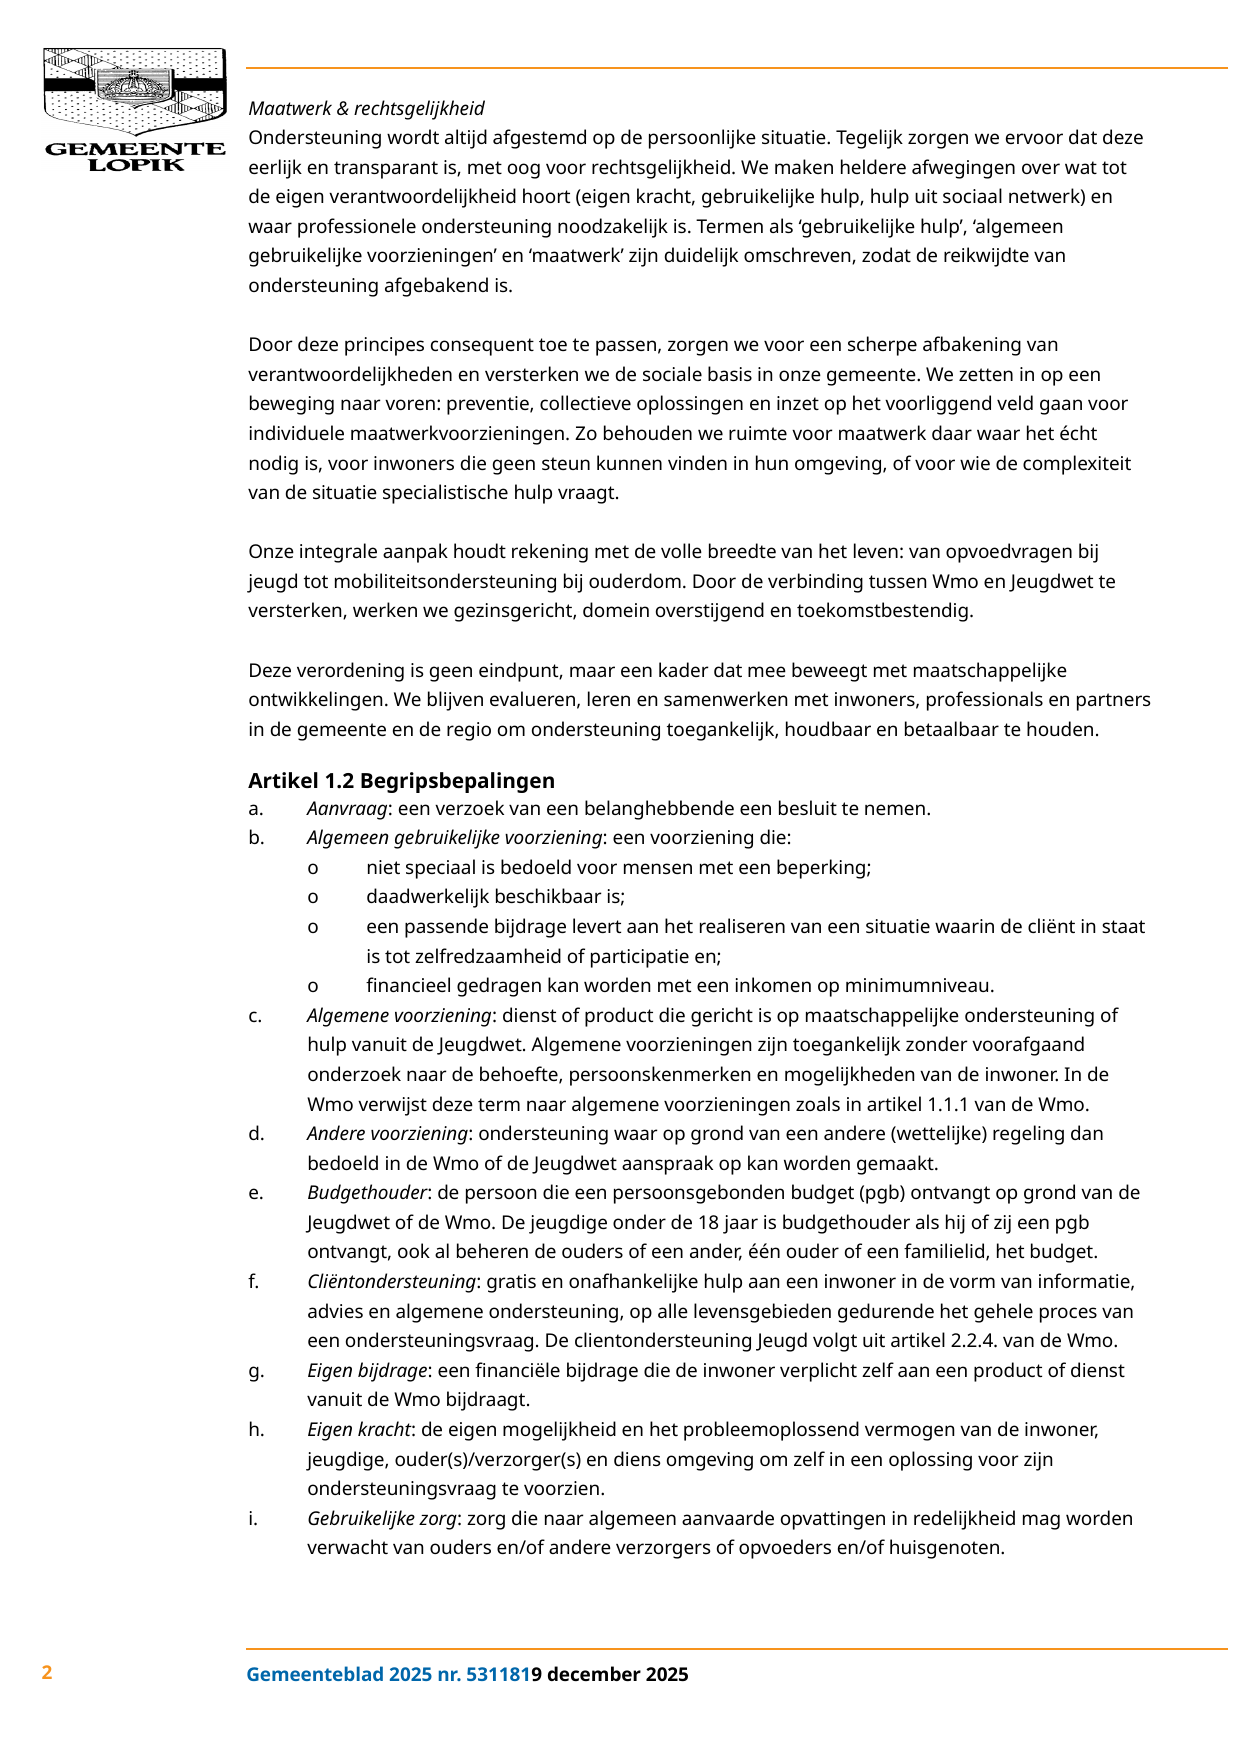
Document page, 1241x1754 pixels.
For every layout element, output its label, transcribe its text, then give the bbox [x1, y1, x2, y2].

list Aanvraag: een verzoek van een belanghebbende een besluit te nemen. [248, 795, 1152, 821]
list Gebruikelijke zorg: zorg die naar algemeen aanvaarde opvattingen in redelijkheid mag worden verwacht van ouders en/of andere verzorgers of opvoeders en/of huisgenoten. [248, 1505, 1152, 1560]
list daadwerkelijk beschikbaar is; [307, 884, 1152, 909]
list Cliëntondersteuning: gratis en onafhankelijke hulp aan een inwoner in de vorm van informatie, advies en algemene ondersteuning, op alle levensgebieden gedurende het gehele proces van een ondersteuningsvraag. De clientondersteuning Jeugd volgt uit artikel 2.2.4. van de Wmo. [248, 1268, 1152, 1353]
list financieel gedragen kan worden met een inkomen op minimumniveau. [307, 972, 1152, 998]
list Budgethouder: de persoon die een persoonsgebonden budget (pgb) ontvangt op grond van de Jeugdwet of de Wmo. De jeugdige onder de 18 jaar is budgethouder als hij of zij een pgb ontvangt, ook al beheren de ouders of een ander, één ouder of een familielid, het budget. [248, 1179, 1152, 1264]
list Algemeen gebruikelijke voorziening: een voorziening die: [248, 824, 1152, 850]
list een passende bijdrage levert aan het realiseren van een situatie waarin de cliënt in staat is tot zelfredzaamheid of participatie en; [307, 913, 1152, 968]
list Algemene voorziening: dienst of product die gericht is op maatschappelijke ondersteuning of hulp vanuit de Jeugdwet. Algemene voorzieningen zijn toegankelijk zonder voorafgaand onderzoek naar de behoefte, persoonskenmerken en mogelijkheden van de inwoner. In de Wmo verwijst deze term naar algemene voorzieningen zoals in artikel 1.1.1 van de Wmo. [248, 1002, 1152, 1116]
text Ondersteuning wordt altijd afgestemd op de persoonlijke situatie. Tegelijk zorgen we ervoor dat deze eerlijk en transparant is, met oog voor rechtsgelijkheid. We maken heldere afwegingen over wat tot de eigen verantwoordelijkheid hoort (eigen kracht, gebruikelijke hulp, hulp uit sociaal netwerk) en waar professionele ondersteuning noodzakelijk is. Termen als ‘gebruikelijke hulp’, ‘algemeen gebruikelijke voorzieningen’ en ‘maatwerk’ zijn duidelijk omschreven, zodat de reikwijdte van ondersteuning afgebakend is. [248, 124, 1152, 298]
text Door deze principes consequent toe te passen, zorgen we voor een scherpe afbakening van verantwoordelijkheden en versterken we de sociale basis in onze gemeente. We zetten in op een beweging naar voren: preventie, collectieve oplossingen en inzet op het voorliggend veld gaan voor individuele maatwerkvoorzieningen. Zo behouden we ruimte voor maatwerk daar waar het écht nodig is, voor inwoners die geen steun kunnen vinden in hun omgeving, of voor wie de complexiteit van de situatie specialistische hulp vraagt. [248, 331, 1152, 505]
text Artikel 1.2 Begripsbepalingen [248, 766, 1152, 795]
list Andere voorziening: ondersteuning waar op grond van een andere (wettelijke) regeling dan bedoeld in de Wmo of de Jeugdwet aanspraak op kan worden gemaakt. [248, 1120, 1152, 1176]
picture [41, 47, 231, 172]
text Onze integrale aanpak houdt rekening met de volle breedte van het leven: van opvoedvragen bij jeugd tot mobiliteitsondersteuning bij ouderdom. Door de verbinding tussen Wmo en Jeugdwet te versterken, werken we gezinsgericht, domein overstijgend en toekomstbestendig. [248, 538, 1152, 623]
list Eigen kracht: de eigen mogelijkheid en het probleemoplossend vermogen van de inwoner, jeugdige, ouder(s)/verzorger(s) en diens omgeving om zelf in een oplossing voor zijn ondersteuningsvraag te voorzien. [248, 1416, 1152, 1501]
list Eigen bijdrage: een financiële bijdrage die de inwoner verplicht zelf aan een product of dienst vanuit de Wmo bijdraagt. [248, 1357, 1152, 1412]
list niet speciaal is bedoeld voor mensen met een beperking; [307, 854, 1152, 880]
text Maatwerk & rechtsgelijkheid [248, 95, 1152, 121]
text Deze verordening is geen eindpunt, maar een kader dat mee beweegt met maatschappelijke ontwikkelingen. We blijven evalueren, leren en samenwerken met inwoners, professionals en partners in de gemeente en de regio om ondersteuning toegankelijk, houdbaar en betaalbaar te houden. [248, 657, 1152, 742]
